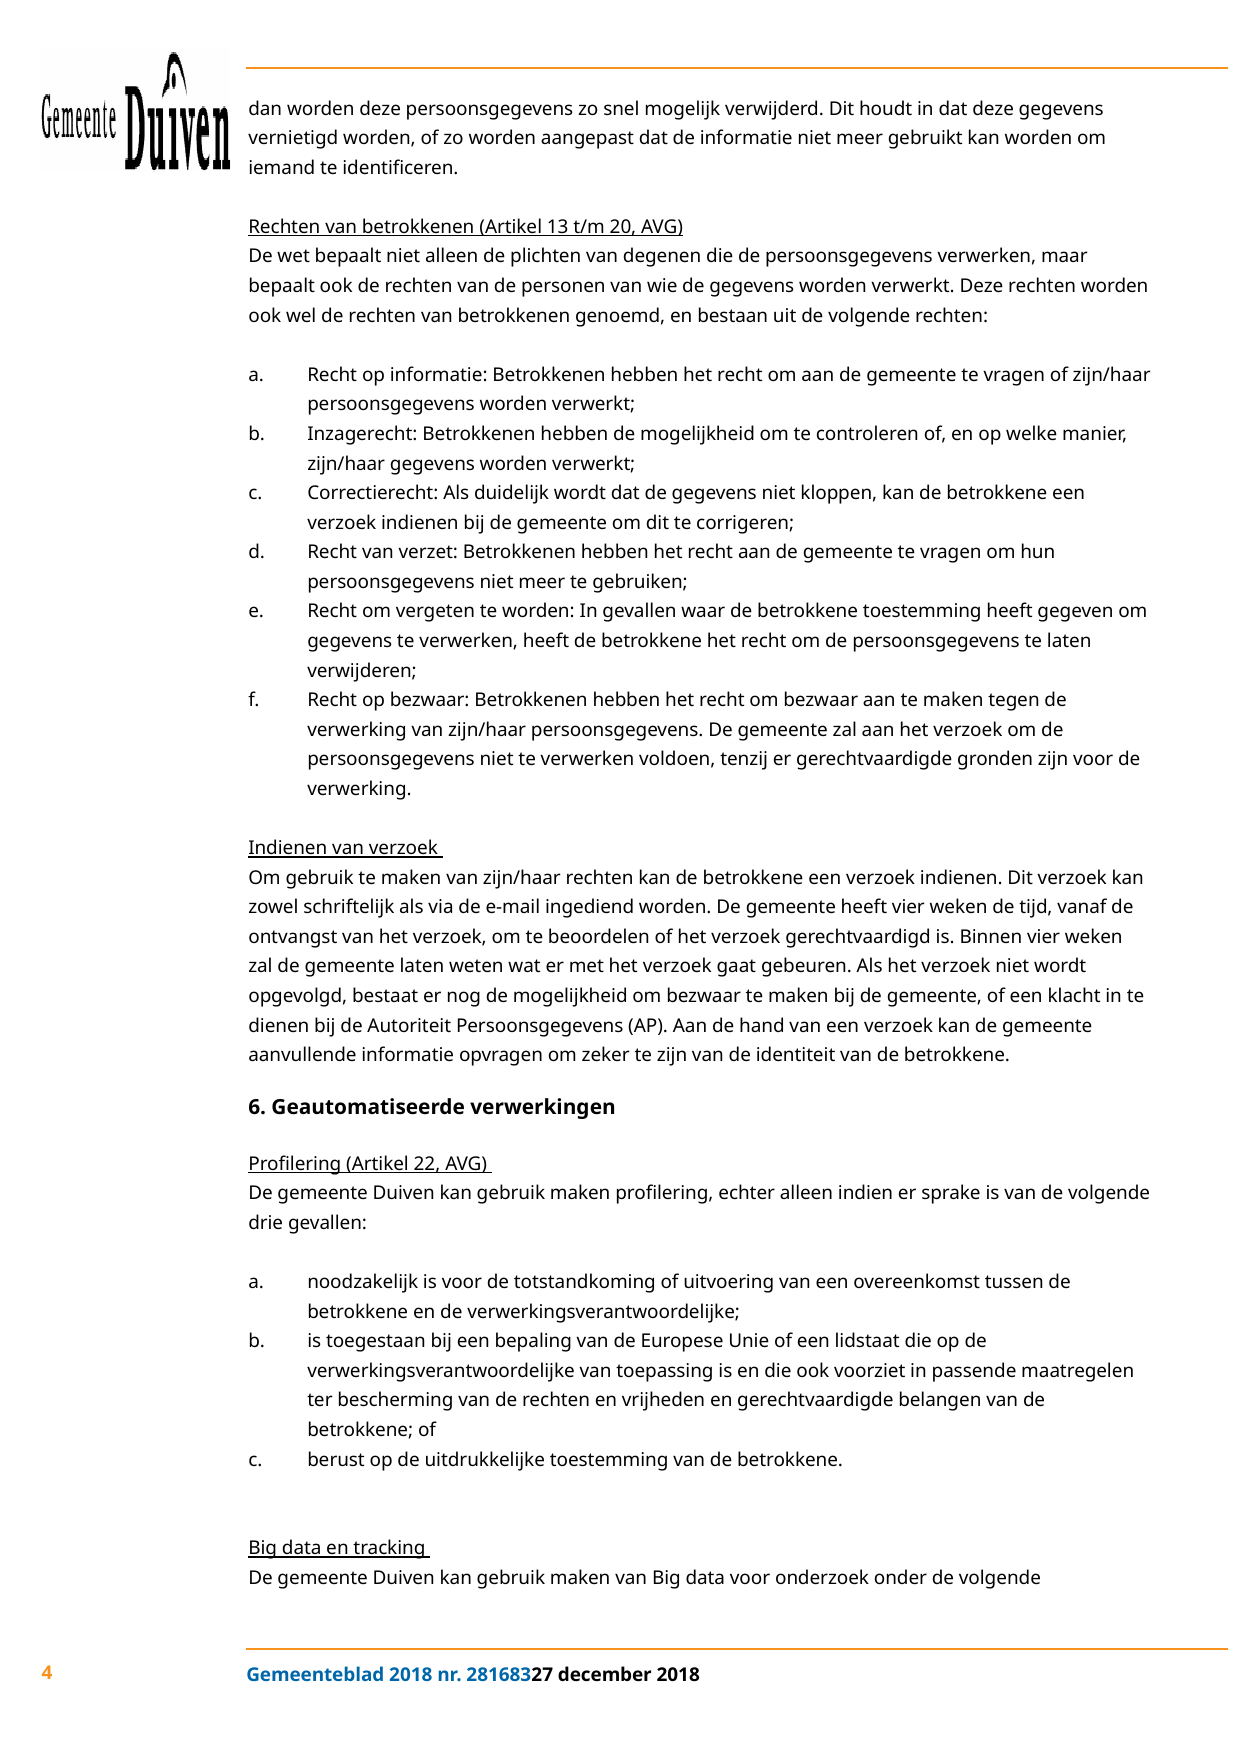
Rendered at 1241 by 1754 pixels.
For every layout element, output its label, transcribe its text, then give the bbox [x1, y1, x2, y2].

list Recht op bezwaar: Betrokkenen hebben het recht om bezwaar aan te maken tegen de verwerking van zijn/haar persoonsgegevens. De gemeente zal aan het verzoek om de persoonsgegevens niet te verwerken voldoen, tenzij er gerechtvaardigde gronden zijn voor de verwerking. [248, 686, 1152, 801]
list Recht op informatie: Betrokkenen hebben het recht om aan de gemeente te vragen of zijn/haar persoonsgegevens worden verwerkt; [248, 361, 1152, 416]
text Rechten van betrokkenen (Artikel 13 t/m 20, AVG) [248, 213, 1152, 239]
text Indienen van verzoek [248, 834, 1152, 860]
text 6. Geautomatiseerde verwerkingen [248, 1092, 1152, 1120]
list Recht van verzet: Betrokkenen hebben het recht aan de gemeente te vragen om hun persoonsgegevens niet meer te gebruiken; [248, 538, 1152, 594]
picture [41, 47, 231, 172]
list Recht om vergeten te worden: In gevallen waar de betrokkene toestemming heeft gegeven om gegevens te verwerken, heeft de betrokkene het recht om de persoonsgegevens te laten verwijderen; [248, 598, 1152, 683]
text De gemeente Duiven kan gebruik maken van Big data voor onderzoek onder de volgende [248, 1564, 1152, 1590]
list noodzakelijk is voor de totstandkoming of uitvoering van een overeenkomst tussen de betrokkene en de verwerkingsverantwoordelijke; [248, 1268, 1152, 1323]
text Profilering (Artikel 22, AVG) [248, 1150, 1152, 1176]
list Correctierecht: Als duidelijk wordt dat de gegevens niet kloppen, kan de betrokkene een verzoek indienen bij de gemeente om dit te corrigeren; [248, 479, 1152, 535]
text De wet bepaalt niet alleen de plichten van degenen die de persoonsgegevens verwerken, maar bepaalt ook de rechten van de personen van wie de gegevens worden verwerkt. Deze rechten worden ook wel de rechten van betrokkenen genoemd, en bestaan uit de volgende rechten: [248, 243, 1152, 328]
list is toegestaan bij een bepaling van de Europese Unie of een lidstaat die op de verwerkingsverantwoordelijke van toepassing is en die ook voorziet in passende maatregelen ter bescherming van de rechten en vrijheden en gerechtvaardigde belangen van de betrokkene; of [248, 1327, 1152, 1442]
text dan worden deze persoonsgegevens zo snel mogelijk verwijderd. Dit houdt in dat deze gegevens vernietigd worden, of zo worden aangepast dat de informatie niet meer gebruikt kan worden om iemand te identificeren. [248, 95, 1152, 180]
text De gemeente Duiven kan gebruik maken profilering, echter alleen indien er sprake is van de volgende drie gevallen: [248, 1179, 1152, 1235]
text Big data en tracking [248, 1534, 1152, 1560]
list berust op de uitdrukkelijke toestemming van de betrokkene. [248, 1446, 1152, 1471]
list Inzagerecht: Betrokkenen hebben de mogelijkheid om te controleren of, en op welke manier, zijn/haar gegevens worden verwerkt; [248, 420, 1152, 476]
text Om gebruik te maken van zijn/haar rechten kan de betrokkene een verzoek indienen. Dit verzoek kan zowel schriftelijk als via de e-mail ingediend worden. De gemeente heeft vier weken de tijd, vanaf de ontvangst van het verzoek, om te beoordelen of het verzoek gerechtvaardigd is. Binnen vier weken zal de gemeente laten weten wat er met het verzoek gaat gebeuren. Als het verzoek niet wordt opgevolgd, bestaat er nog de mogelijkheid om bezwaar te maken bij de gemeente, of een klacht in te dienen bij de Autoriteit Persoonsgegevens (AP). Aan de hand van een verzoek kan de gemeente aanvullende informatie opvragen om zeker te zijn van de identiteit van de betrokkene. [248, 864, 1152, 1067]
